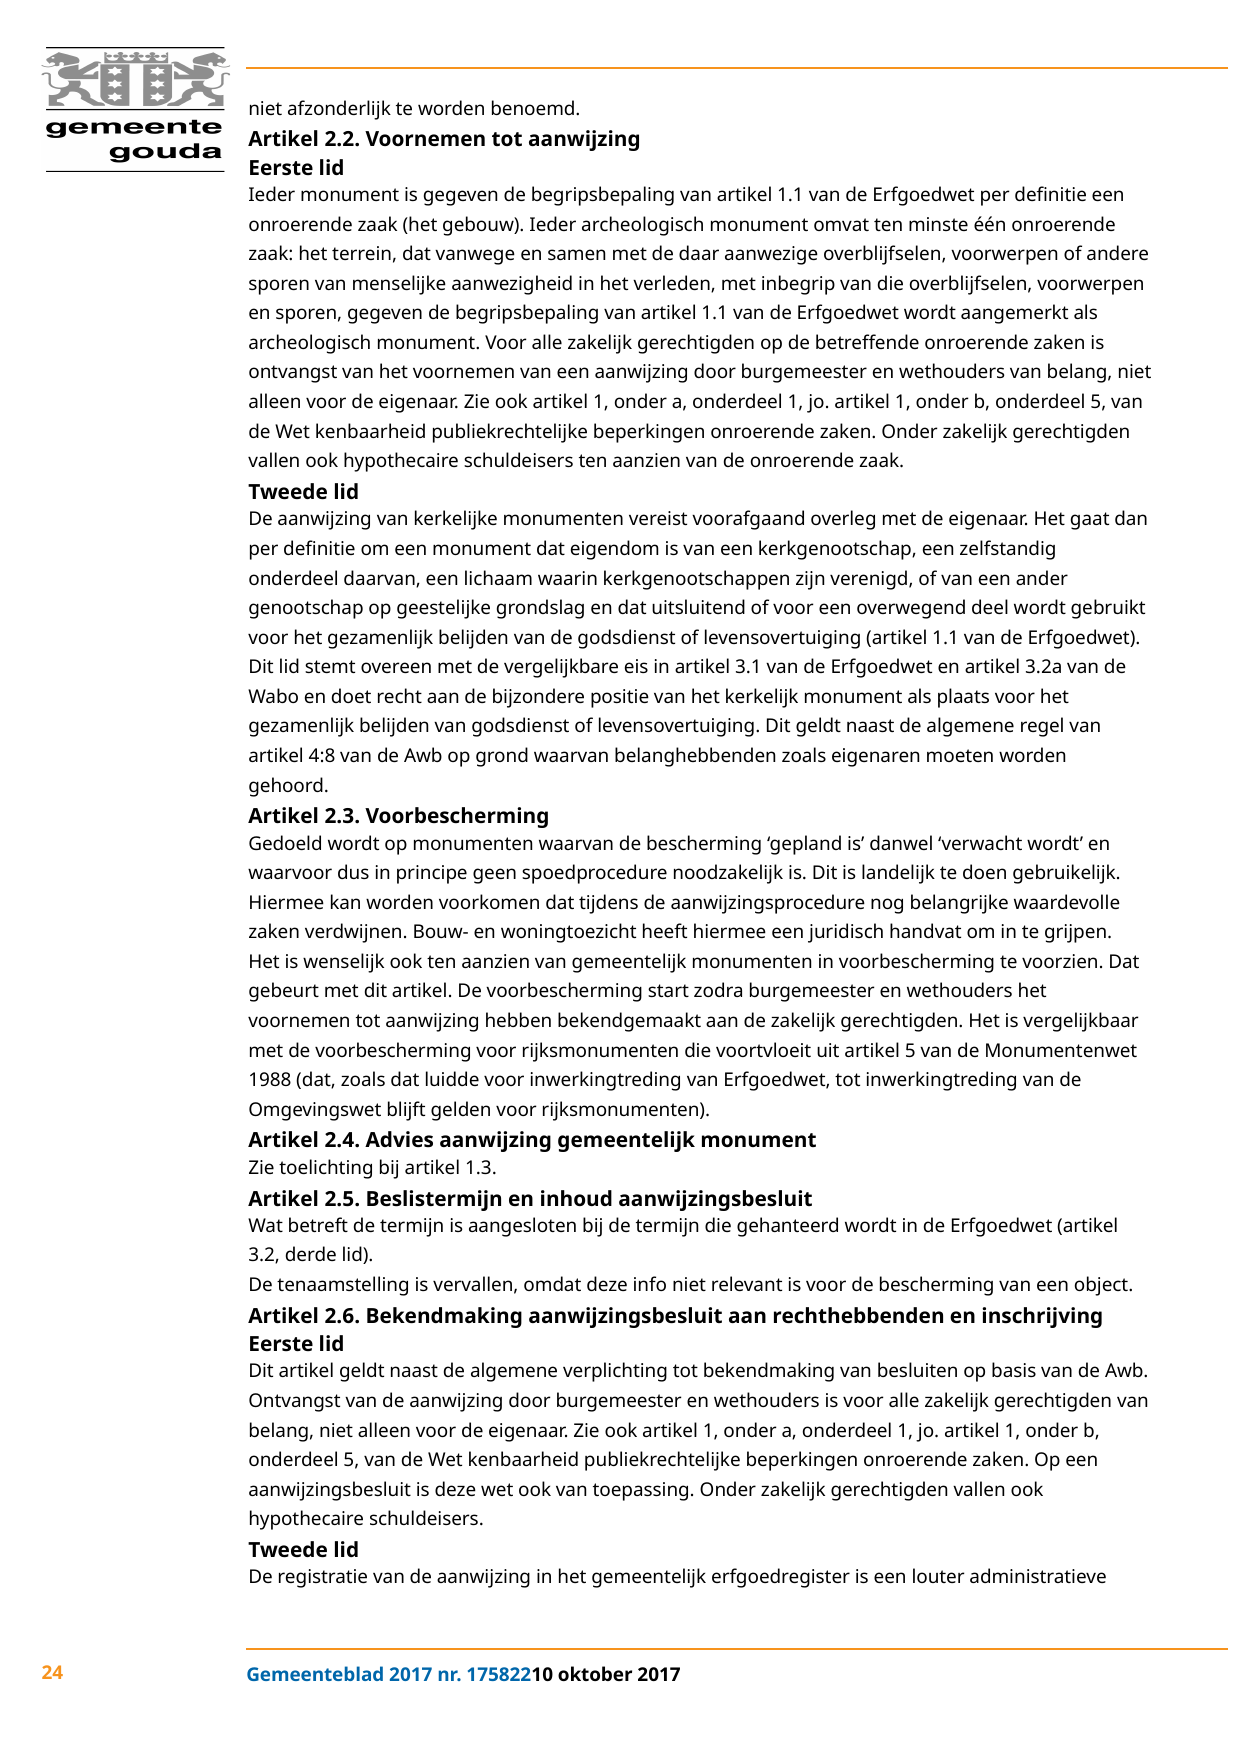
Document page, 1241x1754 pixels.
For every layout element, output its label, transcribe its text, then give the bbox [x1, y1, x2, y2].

text Artikel 2.4. Advies aanwijzing gemeentelijk monument [248, 1126, 1152, 1154]
text Eerste lid [248, 1329, 1152, 1358]
text Artikel 2.2. Voornemen tot aanwijzing [248, 124, 1152, 153]
picture [41, 47, 231, 172]
text Tweede lid [248, 477, 1152, 506]
text Ieder monument is gegeven de begripsbepaling van artikel 1.1 van de Erfgoedwet per definitie een onroerende zaak (het gebouw). Ieder archeologisch monument omvat ten minste één onroerende zaak: het terrein, dat vanwege en samen met de daar aanwezige overblijfselen, voorwerpen of andere sporen van menselijke aanwezigheid in het verleden, met inbegrip van die overblijfselen, voorwerpen en sporen, gegeven de begripsbepaling van artikel 1.1 van de Erfgoedwet wordt aangemerkt als archeologisch monument. Voor alle zakelijk gerechtigden op de betreffende onroerende zaken is ontvangst van het voornemen van een aanwijzing door burgemeester en wethouders van belang, niet alleen voor de eigenaar. Zie ook artikel 1, onder a, onderdeel 1, jo. artikel 1, onder b, onderdeel 5, van de Wet kenbaarheid publiekrechtelijke beperkingen onroerende zaken. Onder zakelijk gerechtigden vallen ook hypothecaire schuldeisers ten aanzien van de onroerende zaak. [248, 181, 1152, 473]
text De registratie van de aanwijzing in het gemeentelijk erfgoedregister is een louter administratieve [248, 1564, 1152, 1589]
text Dit artikel geldt naast de algemene verplichting tot bekendmaking van besluiten op basis van de Awb. Ontvangst van de aanwijzing door burgemeester en wethouders is voor alle zakelijk gerechtigden van belang, niet alleen voor de eigenaar. Zie ook artikel 1, onder a, onderdeel 1, jo. artikel 1, onder b, onderdeel 5, van de Wet kenbaarheid publiekrechtelijke beperkingen onroerende zaken. Op een aanwijzingsbesluit is deze wet ook van toepassing. Onder zakelijk gerechtigden vallen ook hypothecaire schuldeisers. [248, 1358, 1152, 1531]
text De tenaamstelling is vervallen, omdat deze info niet relevant is voor de bescherming van een object. [248, 1271, 1152, 1297]
text Het is wenselijk ook ten aanzien van gemeentelijk monumenten in voorbescherming te voorzien. Dat gebeurt met dit artikel. De voorbescherming start zodra burgemeester en wethouders het voornemen tot aanwijzing hebben bekendgemaakt aan de zakelijk gerechtigden. Het is vergelijkbaar met de voorbescherming voor rijksmonumenten die voortvloeit uit artikel 5 van de Monumentenwet 1988 (dat, zoals dat luidde voor inwerkingtreding van Erfgoedwet, tot inwerkingtreding van de Omgevingswet blijft gelden voor rijksmonumenten). [248, 948, 1152, 1122]
text De aanwijzing van kerkelijke monumenten vereist voorafgaand overleg met de eigenaar. Het gaat dan per definitie om een monument dat eigendom is van een kerkgenootschap, een zelfstandig onderdeel daarvan, een lichaam waarin kerkgenootschappen zijn verenigd, of van een ander genootschap op geestelijke grondslag en dat uitsluitend of voor een overwegend deel wordt gebruikt voor het gezamenlijk belijden van de godsdienst of levensovertuiging (artikel 1.1 van de Erfgoedwet). Dit lid stemt overeen met de vergelijkbare eis in artikel 3.1 van de Erfgoedwet en artikel 3.2a van de Wabo en doet recht aan de bijzondere positie van het kerkelijk monument als plaats voor het gezamenlijk belijden van godsdienst of levensovertuiging. Dit geldt naast de algemene regel van artikel 4:8 van de Awb op grond waarvan belanghebbenden zoals eigenaren moeten worden gehoord. [248, 506, 1152, 797]
text Gedoeld wordt op monumenten waarvan de bescherming ‘gepland is’ danwel ‘verwacht wordt’ en waarvoor dus in principe geen spoedprocedure noodzakelijk is. Dit is landelijk te doen gebruikelijk. Hiermee kan worden voorkomen dat tijdens de aanwijzingsprocedure nog belangrijke waardevolle zaken verdwijnen. Bouw- en woningtoezicht heeft hiermee een juridisch handvat om in te grijpen. [248, 830, 1152, 944]
text Eerste lid [248, 153, 1152, 181]
text niet afzonderlijk te worden benoemd. [248, 95, 1152, 121]
text Artikel 2.5. Beslistermijn en inhoud aanwijzingsbesluit [248, 1184, 1152, 1212]
text Artikel 2.6. Bekendmaking aanwijzingsbesluit aan rechthebbenden en inschrijving [248, 1301, 1152, 1329]
text Artikel 2.3. Voorbescherming [248, 801, 1152, 830]
text Zie toelichting bij artikel 1.3. [248, 1154, 1152, 1180]
text Tweede lid [248, 1535, 1152, 1564]
text Wat betreft de termijn is aangesloten bij de termijn die gehanteerd wordt in de Erfgoedwet (artikel 3.2, derde lid). [248, 1212, 1152, 1267]
